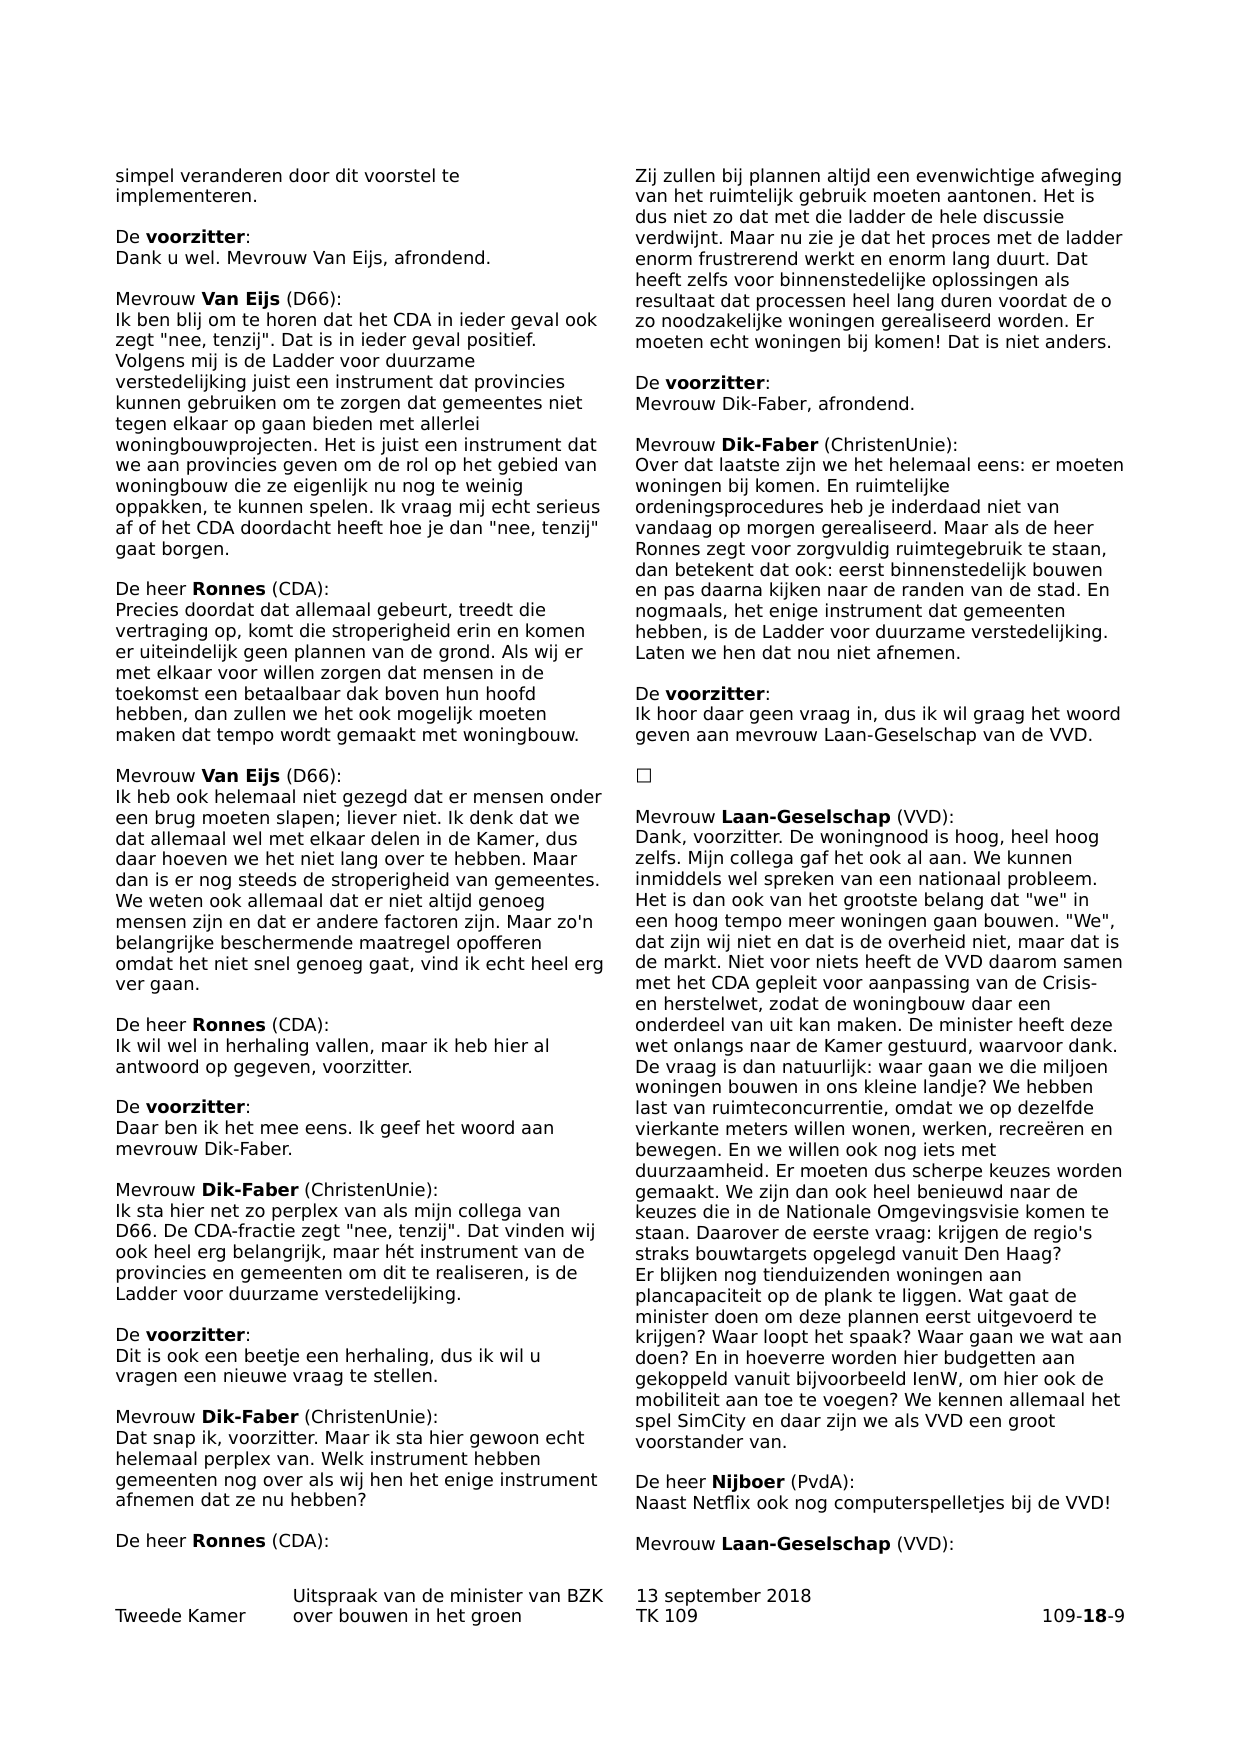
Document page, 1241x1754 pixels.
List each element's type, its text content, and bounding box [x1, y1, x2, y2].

text De voorzitter: [115, 227, 605, 248]
text ⬜ [635, 766, 1125, 787]
text Daar ben ik het mee eens. Ik geef het woord aan mevrouw Dik-Faber. [115, 1118, 605, 1160]
text De voorzitter: [115, 1324, 605, 1345]
text De heer Nijboer (PvdA): [635, 1472, 1125, 1493]
text Mevrouw Laan-Geselschap (VVD): [635, 1534, 1125, 1554]
text Ik ben blij om te horen dat het CDA in ieder geval ook zegt "nee, tenzij". Dat is in ieder geval positief. Volgens mij is de Ladder voor duurzame verstedelijking juist een instrument dat provincies kunnen gebruiken om te zorgen dat gemeentes niet tegen elkaar op gaan bieden met allerlei woningbouwprojecten. Het is juist een instrument dat we aan provincies geven om de rol op het gebied van woningbouw die ze eigenlijk nu nog te weinig oppakken, te kunnen spelen. Ik vraag mij echt serieus af of het CDA doordacht heeft hoe je dan "nee, tenzij" gaat borgen. [115, 309, 605, 559]
text De voorzitter: [635, 373, 1125, 393]
text Dank, voorzitter. De woningnood is hoog, heel hoog zelfs. Mijn collega gaf het ook al aan. We kunnen inmiddels wel spreken van een nationaal probleem. Het is dan ook van het grootste belang dat "we" in een hoog tempo meer woningen gaan bouwen. "We", dat zijn wij niet en dat is de overheid niet, maar dat is de markt. Niet voor niets heeft de VVD daarom samen met het CDA gepleit voor aanpassing van de Crisis- en herstelwet, zodat de woningbouw daar een onderdeel van uit kan maken. De minister heeft deze wet onlangs naar de Kamer gestuurd, waarvoor dank. [635, 827, 1125, 1056]
text Mevrouw Laan-Geselschap (VVD): [635, 807, 1125, 827]
text Zij zullen bij plannen altijd een evenwichtige afweging van het ruimtelijk gebruik moeten aantonen. Het is dus niet zo dat met die ladder de hele discussie verdwijnt. Maar nu zie je dat het proces met de ladder enorm frustrerend werkt en enorm lang duurt. Dat heeft zelfs voor binnenstedelijke oplossingen als resultaat dat processen heel lang duren voordat de o zo noodzakelijke woningen gerealiseerd worden. Er moeten echt woningen bij komen! Dat is niet anders. [635, 165, 1125, 353]
text simpel veranderen door dit voorstel te implementeren. [115, 165, 605, 207]
text De voorzitter: [635, 683, 1125, 704]
text Ik sta hier net zo perplex van als mijn collega van D66. De CDA-fractie zegt "nee, tenzij". Dat vinden wij ook heel erg belangrijk, maar hét instrument van de provincies en gemeenten om dit te realiseren, is de Ladder voor duurzame verstedelijking. [115, 1200, 605, 1304]
text Mevrouw Van Eijs (D66): [115, 288, 605, 309]
text Over dat laatste zijn we het helemaal eens: er moeten woningen bij komen. En ruimtelijke ordeningsprocedures heb je inderdaad niet van vandaag op morgen gerealiseerd. Maar als de heer Ronnes zegt voor zorgvuldig ruimtegebruik te staan, dan betekent dat ook: eerst binnenstedelijk bouwen en pas daarna kijken naar de randen van de stad. En nogmaals, het enige instrument dat gemeenten hebben, is de Ladder voor duurzame verstedelijking. Laten we hen dat nou niet afnemen. [635, 455, 1125, 663]
text Dat snap ik, voorzitter. Maar ik sta hier gewoon echt helemaal perplex van. Welk instrument hebben gemeenten nog over als wij hen het enige instrument afnemen dat ze nu hebben? [115, 1428, 605, 1511]
text Ik heb ook helemaal niet gezegd dat er mensen onder een brug moeten slapen; liever niet. Ik denk dat we dat allemaal wel met elkaar delen in de Kamer, dus daar hoeven we het niet lang over te hebben. Maar dan is er nog steeds de stroperigheid van gemeentes. We weten ook allemaal dat er niet altijd genoeg mensen zijn en dat er andere factoren zijn. Maar zo'n belangrijke beschermende maatregel opofferen omdat het niet snel genoeg gaat, vind ik echt heel erg ver gaan. [115, 787, 605, 995]
text Mevrouw Dik-Faber, afrondend. [635, 393, 1125, 414]
text De heer Ronnes (CDA): [115, 1531, 605, 1552]
text Mevrouw Dik-Faber (ChristenUnie): [115, 1407, 605, 1428]
text Dank u wel. Mevrouw Van Eijs, afrondend. [115, 248, 605, 268]
text De vraag is dan natuurlijk: waar gaan we die miljoen woningen bouwen in ons kleine landje? We hebben last van ruimteconcurrentie, omdat we op dezelfde vierkante meters willen wonen, werken, recreëren en bewegen. En we willen ook nog iets met duurzaamheid. Er moeten dus scherpe keuzes worden gemaakt. We zijn dan ook heel benieuwd naar de keuzes die in de Nationale Omgevingsvisie komen te staan. Daarover de eerste vraag: krijgen de regio's straks bouwtargets opgelegd vanuit Den Haag? [635, 1056, 1125, 1265]
text Mevrouw Van Eijs (D66): [115, 766, 605, 787]
text De heer Ronnes (CDA): [115, 1015, 605, 1036]
text Precies doordat dat allemaal gebeurt, treedt die vertraging op, komt die stroperigheid erin en komen er uiteindelijk geen plannen van de grond. Als wij er met elkaar voor willen zorgen dat mensen in de toekomst een betaalbaar dak boven hun hoofd hebben, dan zullen we het ook mogelijk moeten maken dat tempo wordt gemaakt met woningbouw. [115, 600, 605, 746]
text Ik wil wel in herhaling vallen, maar ik heb hier al antwoord op gegeven, voorzitter. [115, 1036, 605, 1077]
text Dit is ook een beetje een herhaling, dus ik wil u vragen een nieuwe vraag te stellen. [115, 1345, 605, 1387]
text Ik hoor daar geen vraag in, dus ik wil graag het woord geven aan mevrouw Laan-Geselschap van de VVD. [635, 704, 1125, 746]
text De heer Ronnes (CDA): [115, 579, 605, 600]
text Mevrouw Dik-Faber (ChristenUnie): [635, 434, 1125, 455]
text De voorzitter: [115, 1097, 605, 1118]
text Mevrouw Dik-Faber (ChristenUnie): [115, 1180, 605, 1200]
text Er blijken nog tienduizenden woningen aan plancapaciteit op de plank te liggen. Wat gaat de minister doen om deze plannen eerst uitgevoerd te krijgen? Waar loopt het spaak? Waar gaan we wat aan doen? En in hoeverre worden hier budgetten aan gekoppeld vanuit bijvoorbeeld IenW, om hier ook de mobiliteit aan toe te voegen? We kennen allemaal het spel SimCity en daar zijn we als VVD een groot voorstander van. [635, 1265, 1125, 1452]
text Naast Netflix ook nog computerspelletjes bij de VVD! [635, 1493, 1125, 1514]
